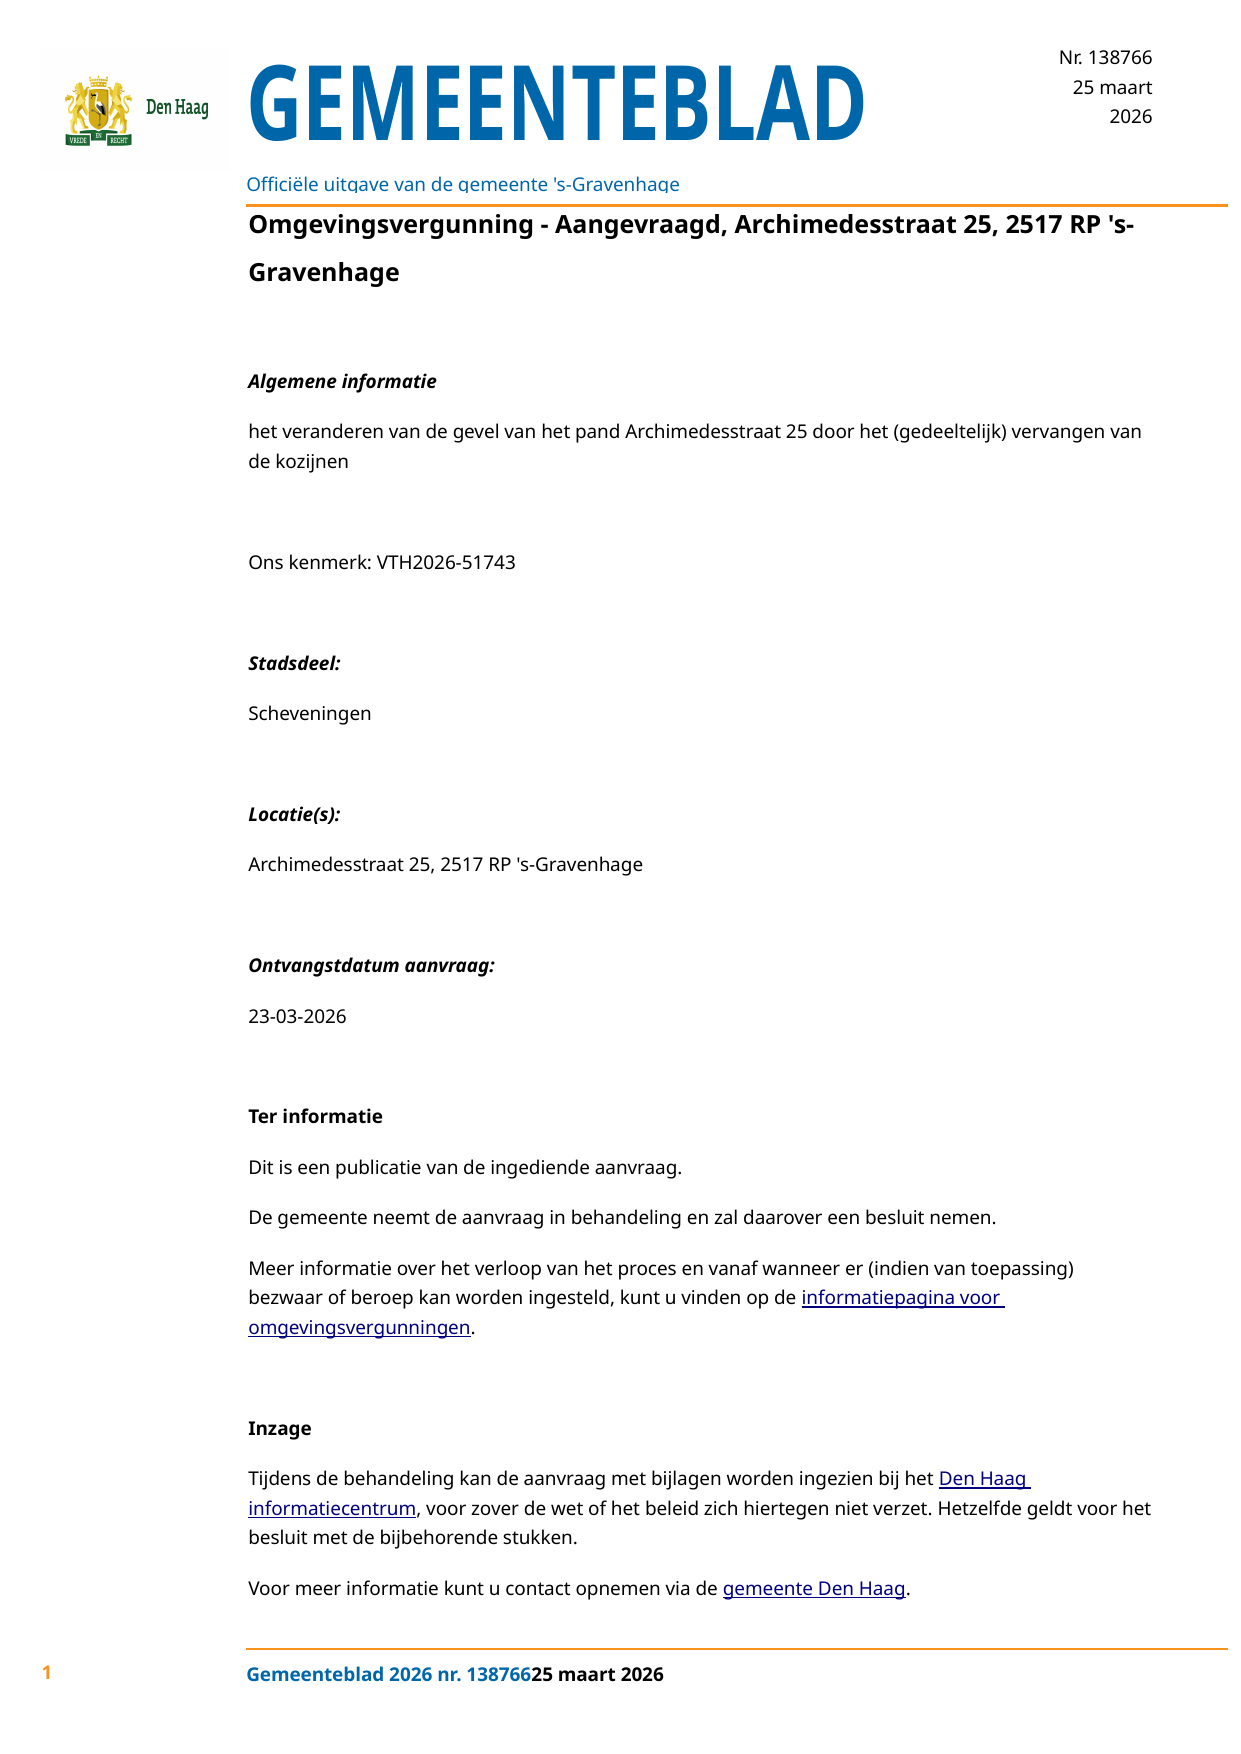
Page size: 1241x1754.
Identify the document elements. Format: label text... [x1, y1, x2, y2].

text Meer informatie over het verloop van het proces en vanaf wanneer er (indien van toepassing) bezwaar of beroep kan worden ingesteld, kunt u vinden op de informatiepagina voor omgevingsvergunningen. [248, 1255, 1152, 1340]
text De gemeente neemt de aanvraag in behandeling en zal daarover een besluit nemen. [248, 1204, 1152, 1230]
text Dit is een publicatie van de ingediende aanvraag. [248, 1154, 1152, 1180]
text Scheveningen [248, 700, 1152, 726]
text Ter informatie [248, 1104, 1152, 1129]
text Tijdens de behandeling kan de aanvraag met bijlagen worden ingezien bij het Den Haag informatiecentrum, voor zover de wet of het beleid zich hiertegen niet verzet. Hetzelfde geldt voor het besluit met de bijbehorende stukken. [248, 1465, 1152, 1550]
text Algemene informatie [248, 368, 1152, 394]
text 23-03-2026 [248, 1003, 1152, 1029]
text Ontvangstdatum aanvraag: [248, 952, 1152, 978]
text Stadsdeel: [248, 650, 1152, 676]
text Locatie(s): [248, 801, 1152, 827]
text Inzage [248, 1415, 1152, 1441]
text Ons kenmerk: VTH2026-51743 [248, 549, 1152, 575]
text het veranderen van de gevel van het pand Archimedesstraat 25 door het (gedeeltelijk) vervangen van de kozijnen [248, 419, 1152, 474]
picture [41, 47, 231, 172]
text Omgevingsvergunning - Aangevraagd, Archimedesstraat 25, 2517 RP 's-Gravenhage [248, 207, 1152, 288]
text Voor meer informatie kunt u contact opnemen via de gemeente Den Haag. [248, 1575, 1152, 1601]
text Archimedesstraat 25, 2517 RP 's-Gravenhage [248, 852, 1152, 877]
